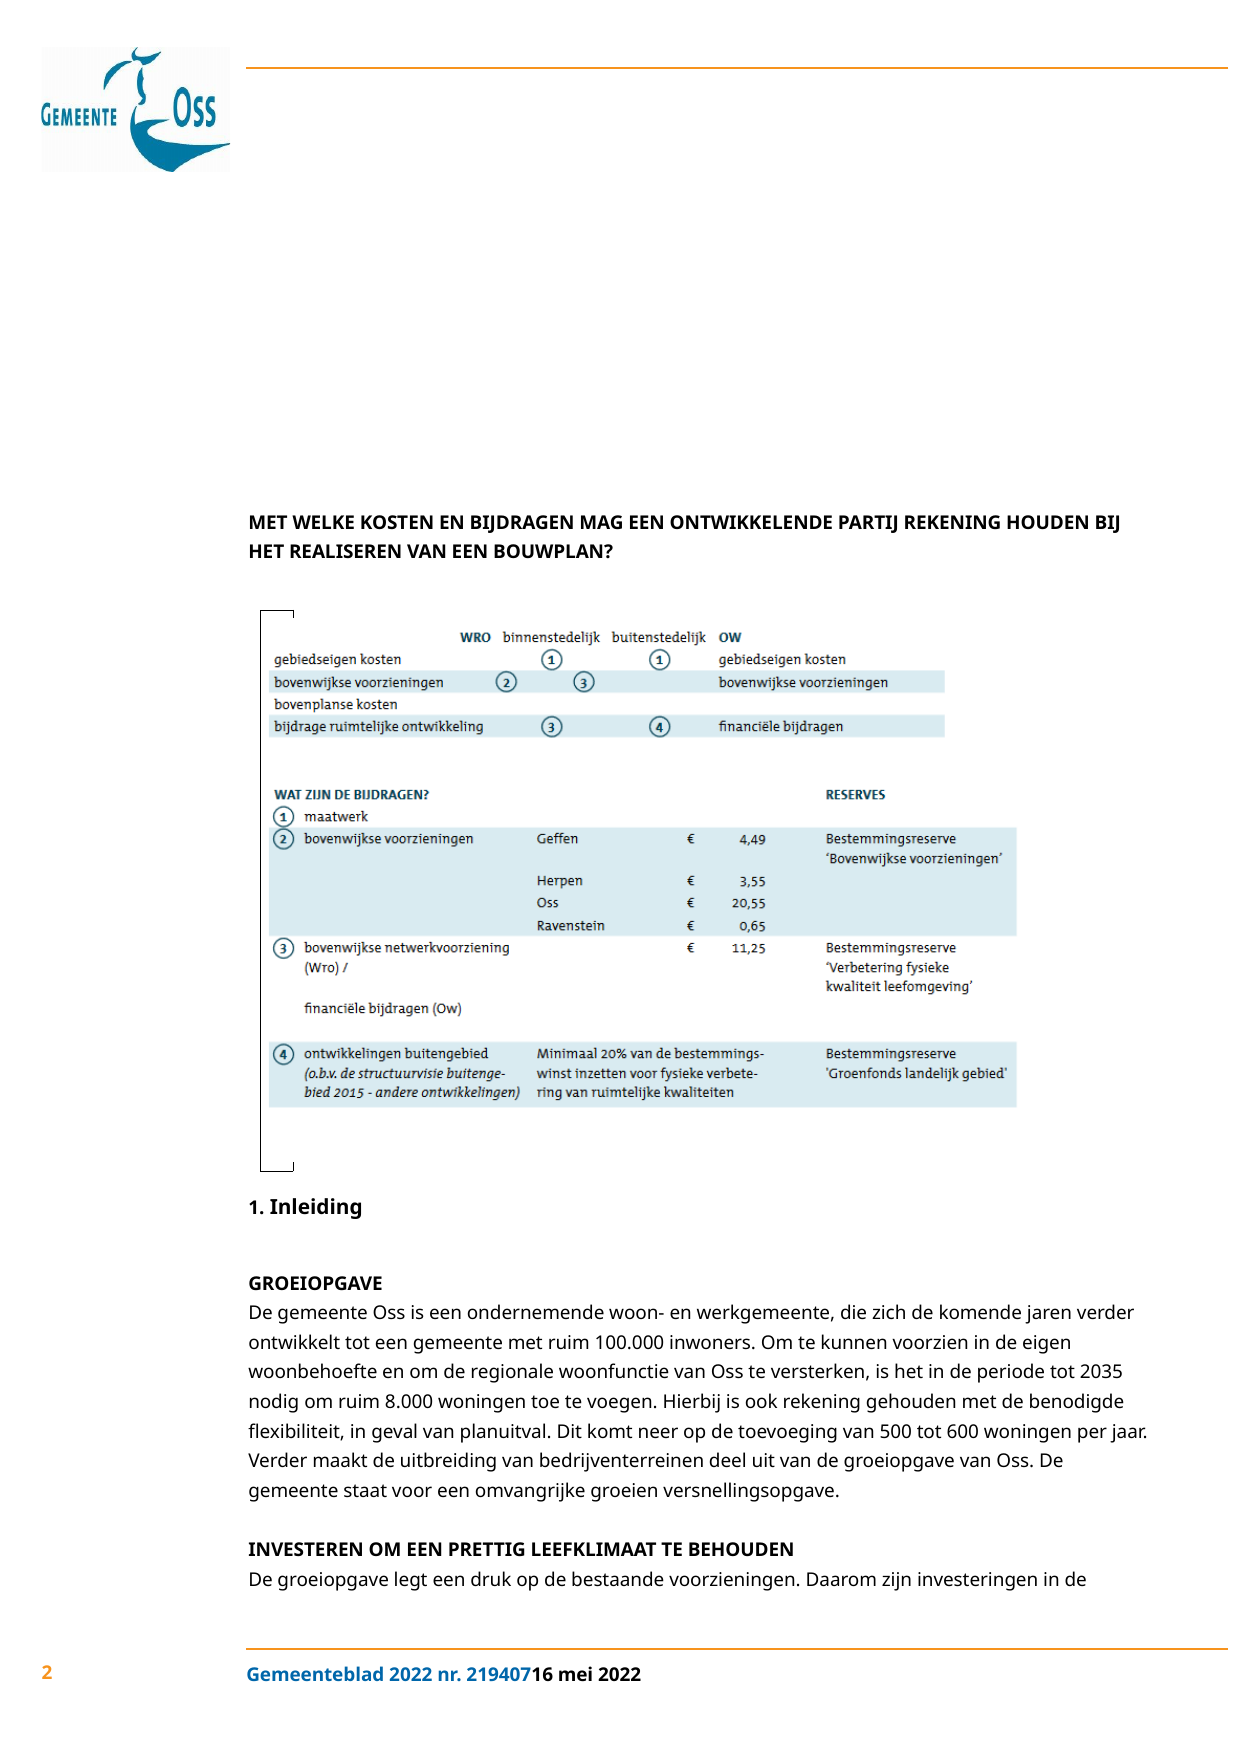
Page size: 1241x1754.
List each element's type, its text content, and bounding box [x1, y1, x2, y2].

picture [268, 618, 1036, 1162]
text INVESTEREN OM EEN PRETTIG LEEFKLIMAAT TE BEHOUDEN [248, 1536, 1152, 1562]
text De groeiopgave legt een druk op de bestaande voorzieningen. Daarom zijn investeringen in de [248, 1566, 1152, 1591]
text De gemeente Oss is een ondernemende woon- en werkgemeente, die zich de komende jaren verder ontwikkelt tot een gemeente met ruim 100.000 inwoners. Om te kunnen voorzien in de eigen woonbehoefte en om de regionale woonfunctie van Oss te versterken, is het in de periode tot 2035 nodig om ruim 8.000 woningen toe te voegen. Hierbij is ook rekening gehouden met de benodigde flexibiliteit, in geval van planuitval. Dit komt neer op de toevoeging van 500 tot 600 woningen per jaar. Verder maakt de uitbreiding van bedrijventerreinen deel uit van de groeiopgave van Oss. De gemeente staat voor een omvangrijke groeien versnellingsopgave. [248, 1299, 1152, 1503]
text 1. Inleiding [248, 1192, 1152, 1221]
text GROEIOPGAVE [248, 1270, 1152, 1296]
text MET WELKE KOSTEN EN BIJDRAGEN MAG EEN ONTWIKKELENDE PARTIJ REKENING HOUDEN BIJ HET REALISEREN VAN EEN BOUWPLAN? [248, 509, 1152, 564]
picture [41, 47, 231, 172]
